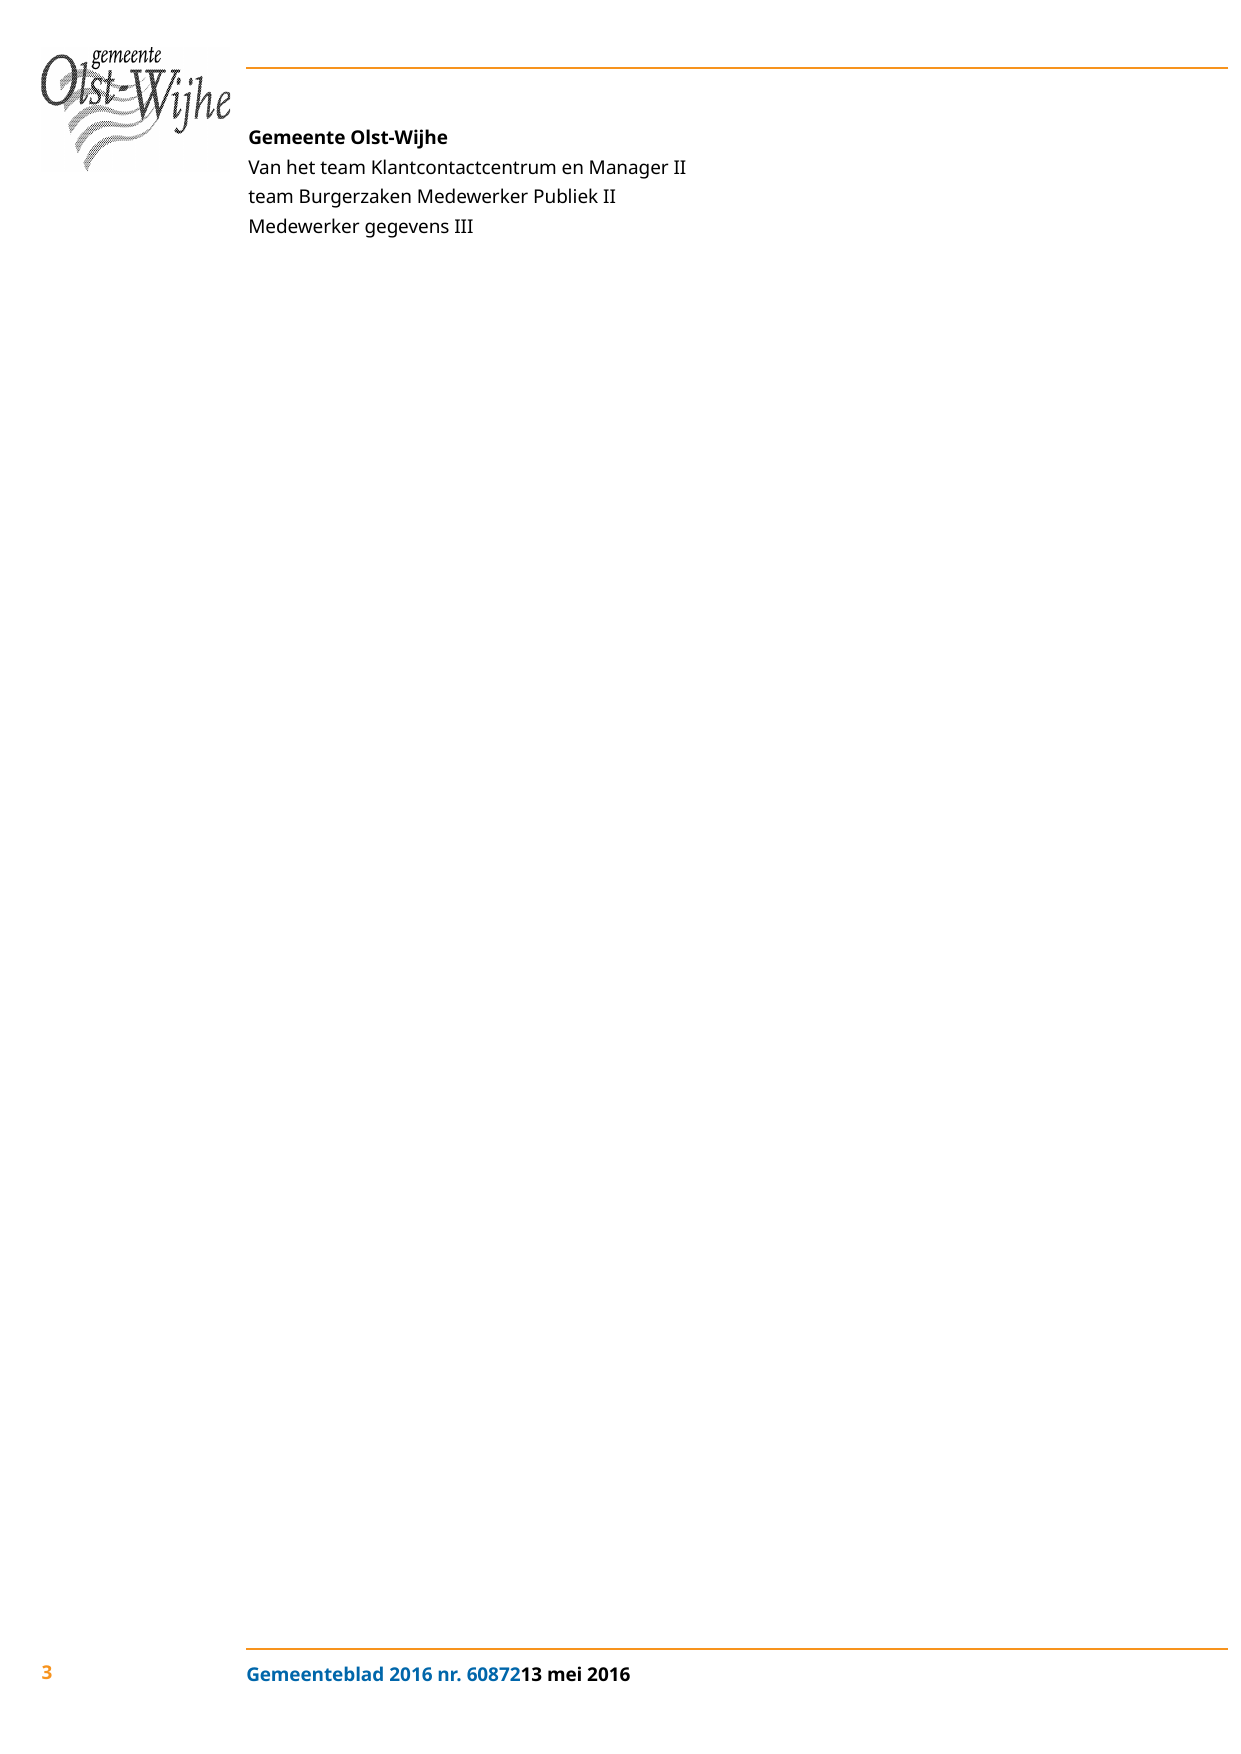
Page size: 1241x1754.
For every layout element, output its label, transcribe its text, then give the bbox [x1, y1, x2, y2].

text Gemeente Olst-Wijhe [248, 124, 1152, 150]
text Medewerker gegevens III [248, 213, 1152, 239]
picture [41, 47, 231, 172]
text Van het team Klantcontactcentrum en Manager II [248, 154, 1152, 180]
text team Burgerzaken Medewerker Publiek II [248, 183, 1152, 209]
